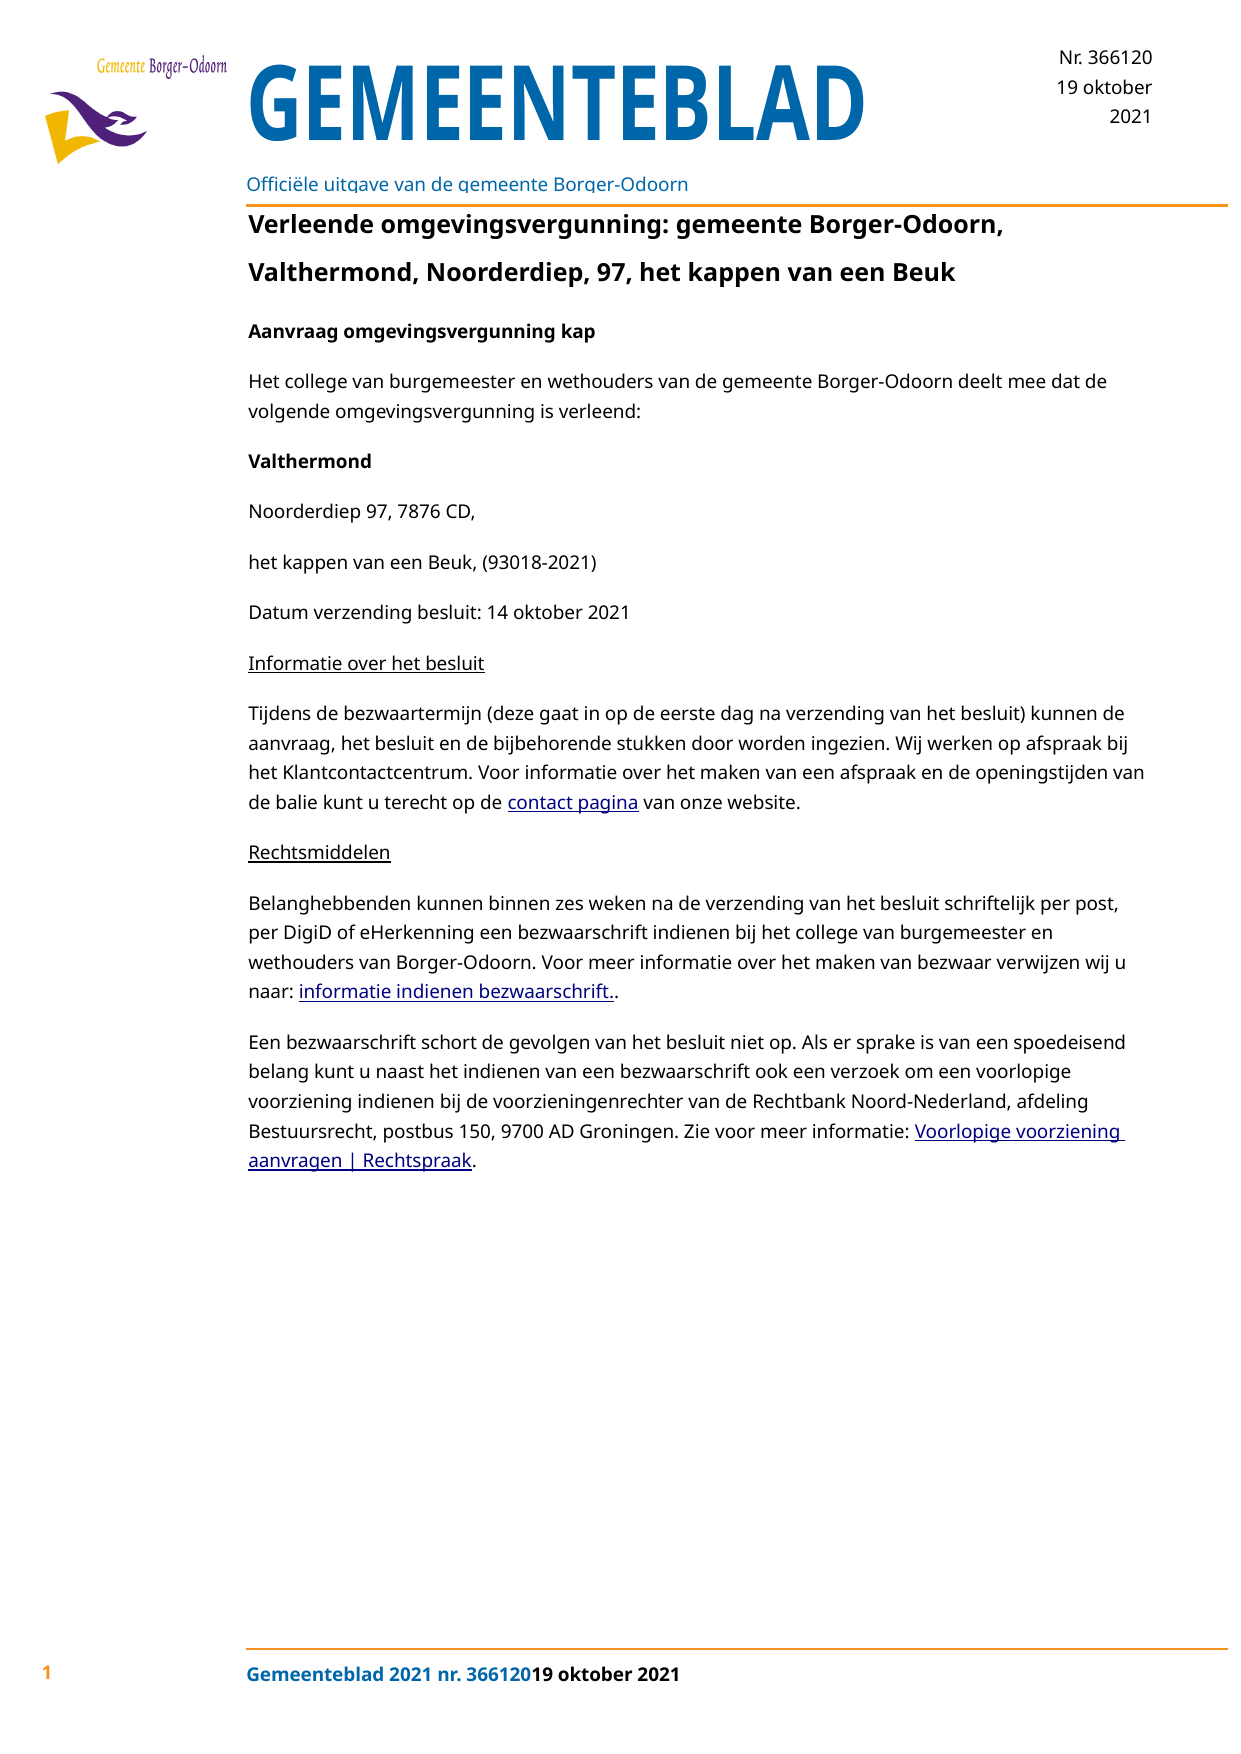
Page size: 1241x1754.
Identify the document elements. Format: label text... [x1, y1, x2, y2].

text het kappen van een Beuk, (93018-2021) [248, 549, 1152, 575]
text Belanghebbenden kunnen binnen zes weken na de verzending van het besluit schriftelijk per post, per DigiD of eHerkenning een bezwaarschrift indienen bij het college van burgemeester en wethouders van Borger-Odoorn. Voor meer informatie over het maken van bezwaar verwijzen wij u naar: informatie indienen bezwaarschrift.. [248, 890, 1152, 1004]
text Informatie over het besluit [248, 650, 1152, 676]
text Aanvraag omgevingsvergunning kap [248, 318, 1152, 344]
text Rechtsmiddelen [248, 839, 1152, 865]
text Datum verzending besluit: 14 oktober 2021 [248, 599, 1152, 625]
text Een bezwaarschrift schort de gevolgen van het besluit niet op. Als er sprake is van een spoedeisend belang kunt u naast het indienen van een bezwaarschrift ook een verzoek om een voorlopige voorziening indienen bij de voorzieningenrechter van de Rechtbank Noord-Nederland, afdeling Bestuursrecht, postbus 150, 9700 AD Groningen. Zie voor meer informatie: Voorlopige voorziening aanvragen | Rechtspraak. [248, 1029, 1152, 1173]
text Verleende omgevingsvergunning: gemeente Borger-Odoorn, Valthermond, Noorderdiep, 97, het kappen van een Beuk [248, 207, 1152, 288]
text Het college van burgemeester en wethouders van de gemeente Borger-Odoorn deelt mee dat de volgende omgevingsvergunning is verleend: [248, 368, 1152, 424]
text Tijdens de bezwaartermijn (deze gaat in op de eerste dag na verzending van het besluit) kunnen de aanvraag, het besluit en de bijbehorende stukken door worden ingezien. Wij werken op afspraak bij het Klantcontactcentrum. Voor informatie over het maken van een afspraak en de openingstijden van de balie kunt u terecht op de contact pagina van onze website. [248, 700, 1152, 815]
picture [41, 47, 231, 172]
text Valthermond [248, 448, 1152, 474]
text Noorderdiep 97, 7876 CD, [248, 499, 1152, 524]
